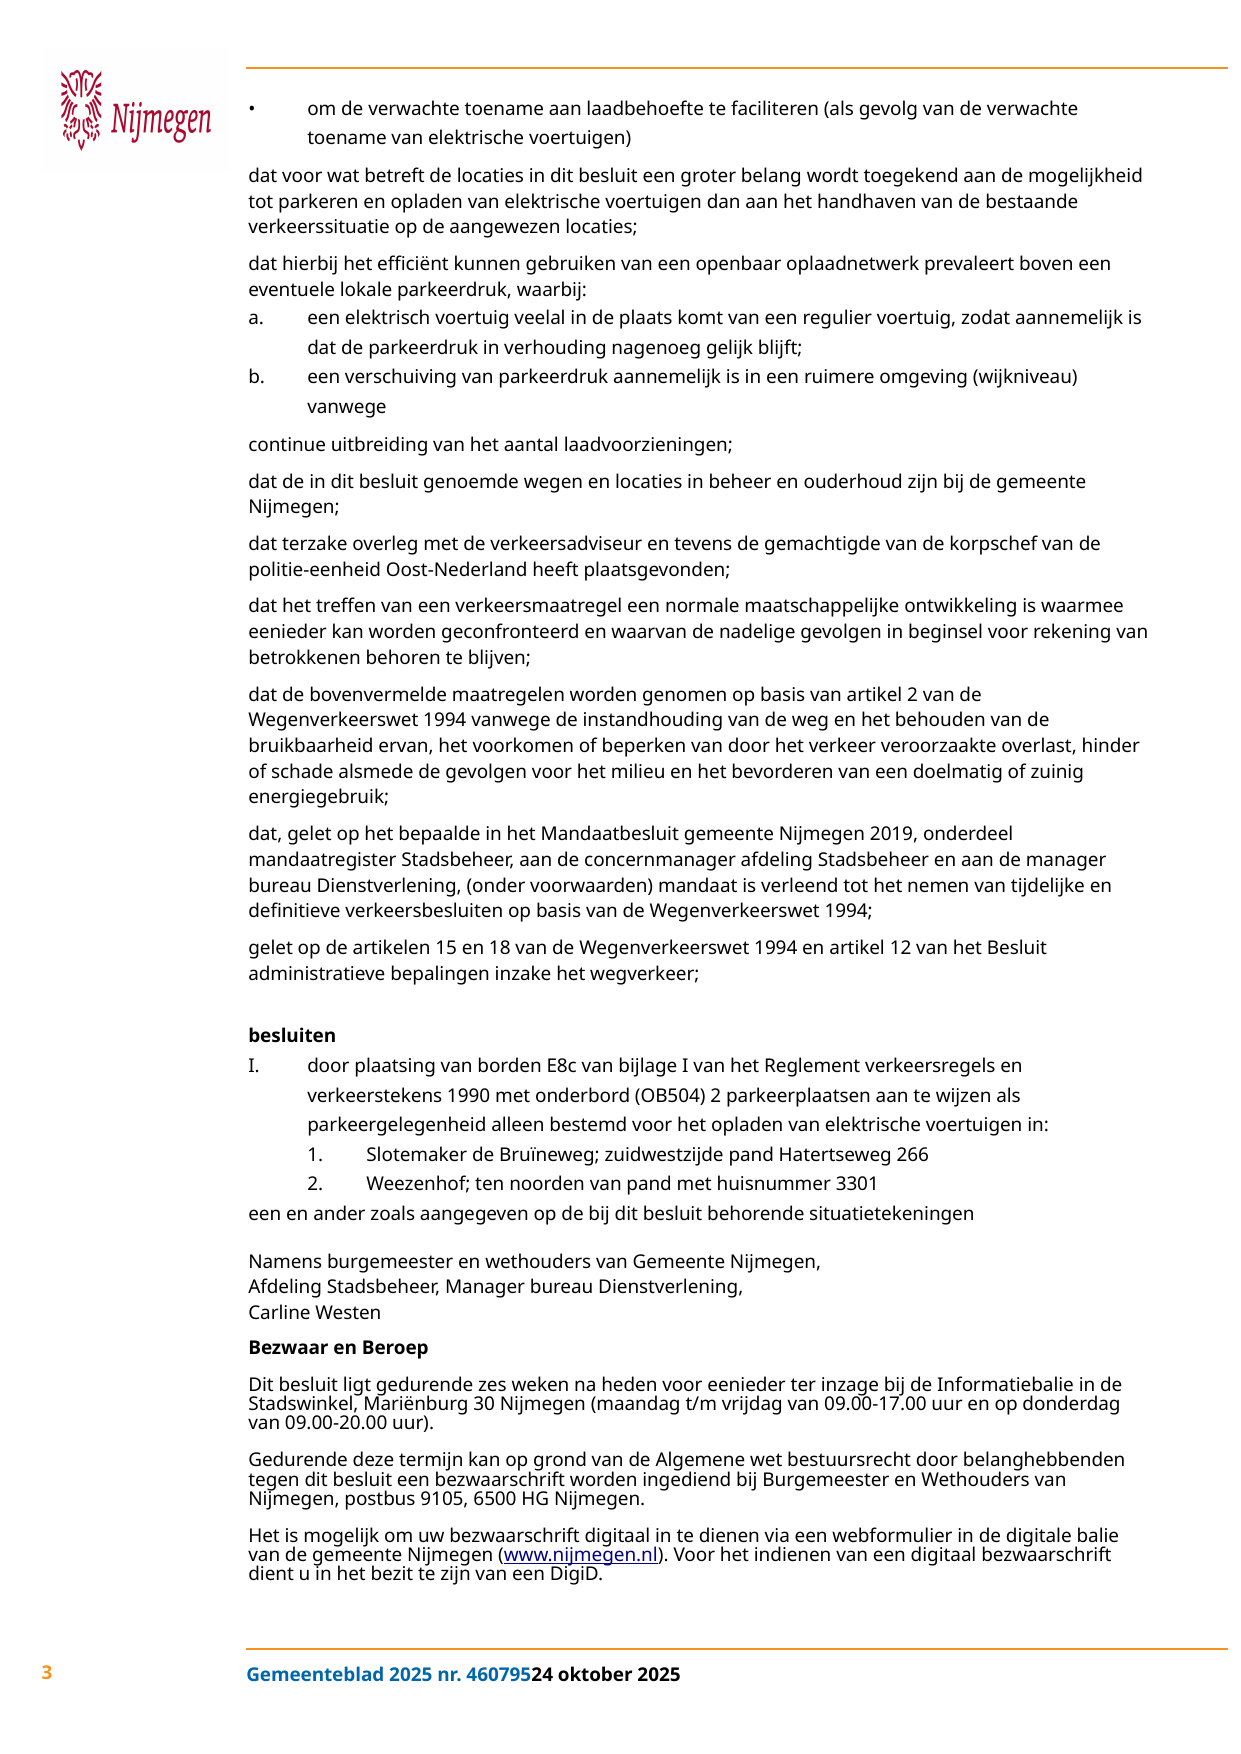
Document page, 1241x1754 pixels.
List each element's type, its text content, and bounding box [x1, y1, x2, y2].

list Weezenhof; ten noorden van pand met huisnummer 3301 [307, 1171, 1152, 1196]
text dat het treffen van een verkeersmaatregel een normale maatschappelijke ontwikkeling is waarmee eenieder kan worden geconfronteerd en waarvan de nadelige gevolgen in beginsel voor rekening van betrokkenen behoren te blijven; [248, 593, 1152, 670]
list door plaatsing van borden E8c van bijlage I van het Reglement verkeersregels en verkeerstekens 1990 met onderbord (OB504) 2 parkeerplaatsen aan te wijzen als parkeergelegenheid alleen bestemd voor het opladen van elektrische voertuigen in: [248, 1052, 1152, 1137]
text een en ander zoals aangegeven op de bij dit besluit behorende situatietekeningen [248, 1200, 1152, 1226]
text Gedurende deze termijn kan op grond van de Algemene wet bestuursrecht door belanghebbenden tegen dit besluit een bezwaarschrift worden ingediend bij Burgemeester en Wethouders van Nijmegen, postbus 9105, 6500 HG Nijmegen. [248, 1451, 1152, 1509]
text Afdeling Stadsbeheer, Manager bureau Dienstverlening, [248, 1274, 1152, 1299]
text besluiten [248, 1023, 1152, 1048]
list een verschuiving van parkeerdruk aannemelijk is in een ruimere omgeving (wijkniveau) vanwege [248, 364, 1152, 419]
text dat de in dit besluit genoemde wegen en locaties in beheer en ouderhoud zijn bij de gemeente Nijmegen; [248, 468, 1152, 519]
text continue uitbreiding van het aantal laadvoorzieningen; [248, 431, 1152, 457]
text dat, gelet op het bepaalde in het Mandaatbesluit gemeente Nijmegen 2019, onderdeel mandaatregister Stadsbeheer, aan de concernmanager afdeling Stadsbeheer en aan de manager bureau Dienstverlening, (onder voorwaarden) mandaat is verleend tot het nemen van tijdelijke en definitieve verkeersbesluiten op basis van de Wegenverkeerswet 1994; [248, 820, 1152, 923]
text Namens burgemeester en wethouders van Gemeente Nijmegen, [248, 1248, 1152, 1274]
picture [41, 47, 231, 172]
list om de verwachte toename aan laadbehoefte te faciliteren (als gevolg van de verwachte toename van elektrische voertuigen) [248, 95, 1152, 150]
text dat terzake overleg met de verkeersadviseur en tevens de gemachtigde van de korpschef van de politie-eenheid Oost-Nederland heeft plaatsgevonden; [248, 530, 1152, 582]
text dat voor wat betreft de locaties in dit besluit een groter belang wordt toegekend aan de mogelijkheid tot parkeren en opladen van elektrische voertuigen dan aan het handhaven van de bestaande verkeerssituatie op de aangewezen locaties; [248, 162, 1152, 239]
text dat de bovenvermelde maatregelen worden genomen op basis van artikel 2 van de Wegenverkeerswet 1994 vanwege de instandhouding van de weg en het behouden van de bruikbaarheid ervan, het voorkomen of beperken van door het verkeer veroorzaakte overlast, hinder of schade alsmede de gevolgen voor het milieu en het bevorderen van een doelmatig of zuinig energiegebruik; [248, 681, 1152, 809]
text dat hierbij het efficiënt kunnen gebruiken van een openbaar oplaadnetwerk prevaleert boven een eventuele lokale parkeerdruk, waarbij: [248, 250, 1152, 302]
text Bezwaar en Beroep [248, 1339, 1152, 1358]
text Carline Westen [248, 1299, 1152, 1325]
list Slotemaker de Bruïneweg; zuidwestzijde pand Hatertseweg 266 [307, 1141, 1152, 1167]
text Het is mogelijk om uw bezwaarschrift digitaal in te dienen via een webformulier in de digitale balie van de gemeente Nijmegen (www.nijmegen.nl). Voor het indienen van een digitaal bezwaarschrift dient u in het bezit te zijn van een DigiD. [248, 1527, 1152, 1584]
text gelet op de artikelen 15 en 18 van de Wegenverkeerswet 1994 en artikel 12 van het Besluit administratieve bepalingen inzake het wegverkeer; [248, 934, 1152, 986]
list een elektrisch voertuig veelal in de plaats komt van een regulier voertuig, zodat aannemelijk is dat de parkeerdruk in verhouding nagenoeg gelijk blijft; [248, 304, 1152, 360]
text Dit besluit ligt gedurende zes weken na heden voor eenieder ter inzage bij de Informatiebalie in de Stadswinkel, Mariënburg 30 Nijmegen (maandag t/m vrijdag van 09.00-17.00 uur en op donderdag van 09.00-20.00 uur). [248, 1376, 1152, 1433]
